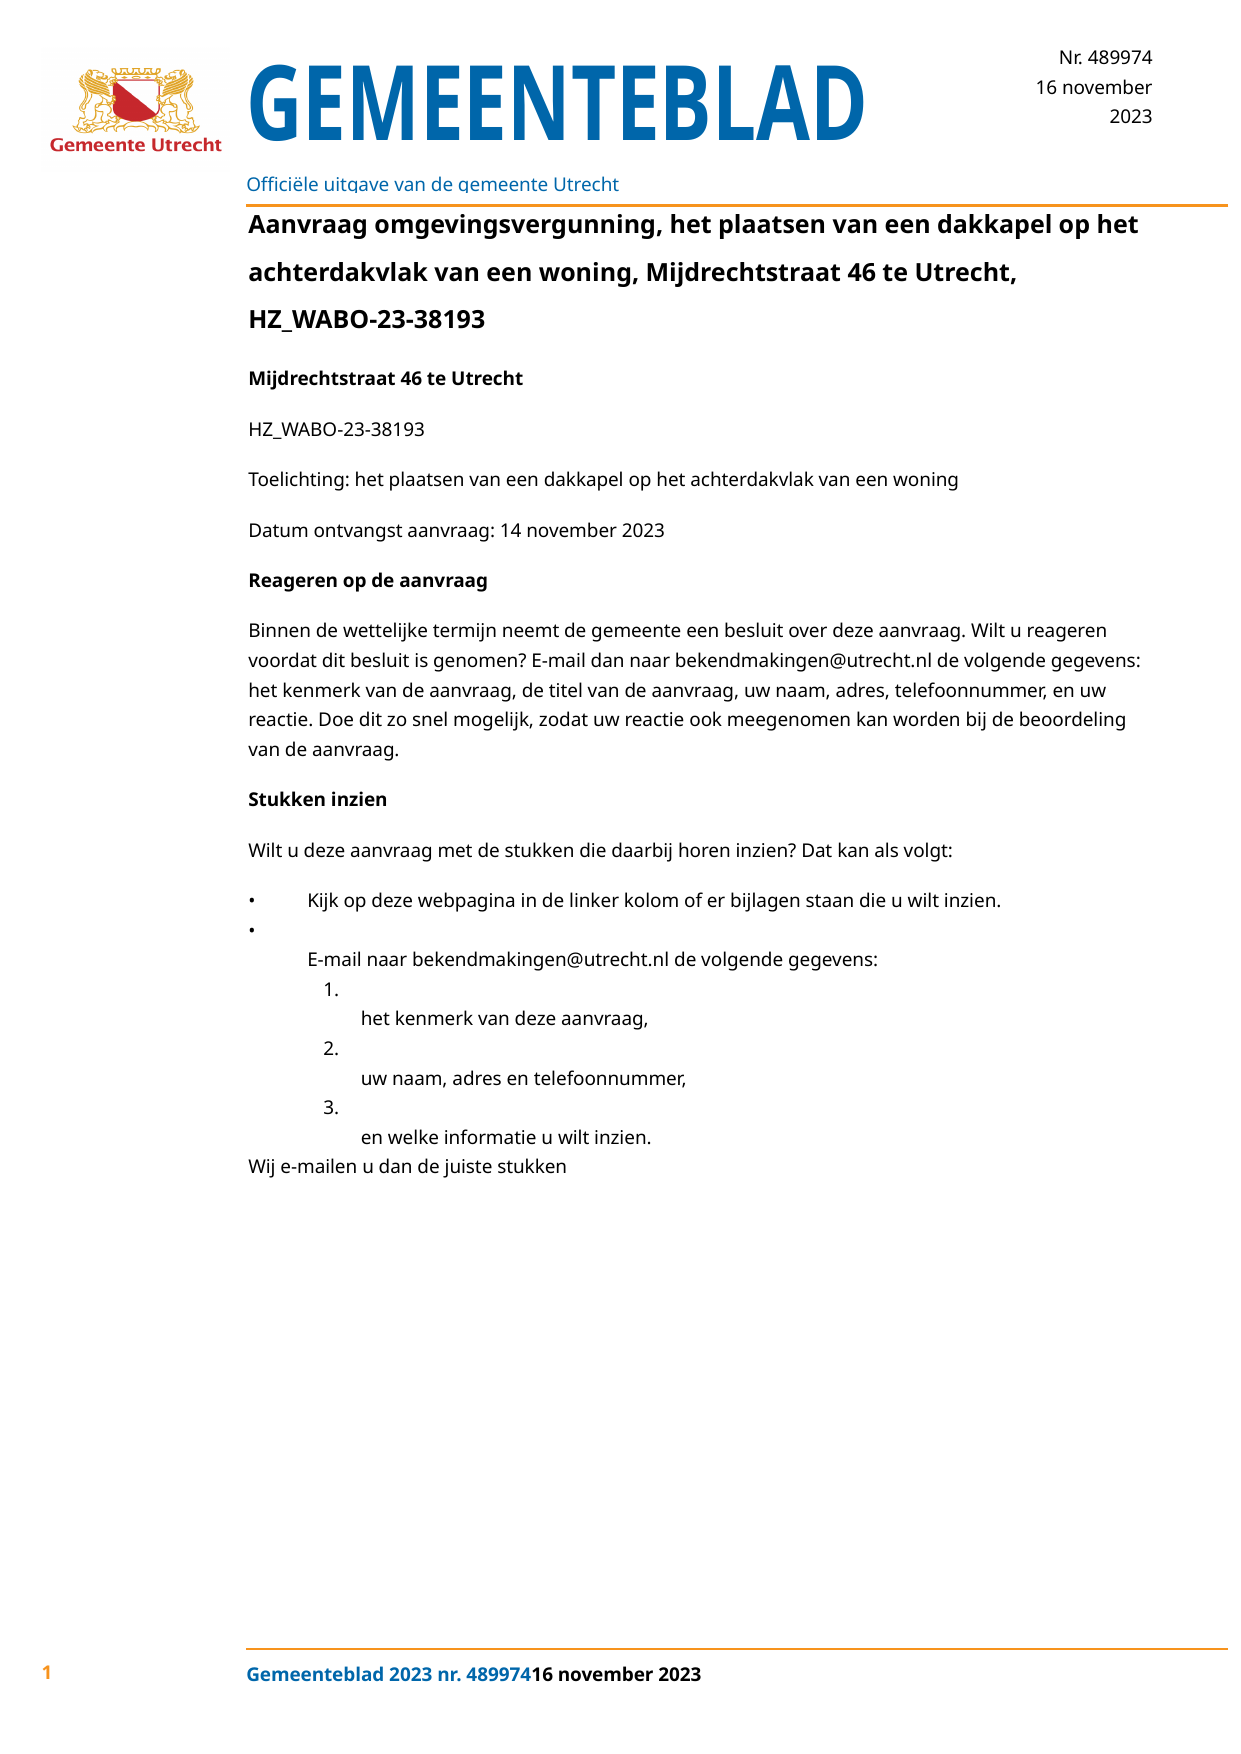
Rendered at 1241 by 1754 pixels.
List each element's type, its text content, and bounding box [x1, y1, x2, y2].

text Mijdrechtstraat 46 te Utrecht [248, 366, 1152, 391]
text Wilt u deze aanvraag met de stukken die daarbij horen inzien? Dat kan als volgt: [248, 837, 1152, 862]
text Toelichting: het plaatsen van een dakkapel op het achterdakvlak van een woning [248, 466, 1152, 492]
text Binnen de wettelijke termijn neemt de gemeente een besluit over deze aanvraag. Wilt u reageren voordat dit besluit is genomen? E-mail dan naar bekendmakingen@utrecht.nl de volgende gegevens: het kenmerk van de aanvraag, de titel van de aanvraag, uw naam, adres, telefoonnummer, en uw reactie. Doe dit zo snel mogelijk, zodat uw reactie ook meegenomen kan worden bij de beoordeling van de aanvraag. [248, 618, 1152, 762]
text Wij e-mailen u dan de juiste stukken [248, 1153, 1152, 1179]
text Datum ontvangst aanvraag: 14 november 2023 [248, 517, 1152, 542]
text HZ_WABO-23-38193 [248, 416, 1152, 442]
text Aanvraag omgevingsvergunning, het plaatsen van een dakkapel op het achterdakvlak van een woning, Mijdrechtstraat 46 te Utrecht, HZ_WABO-23-38193 [248, 207, 1152, 336]
list Kijk op deze webpagina in de linker kolom of er bijlagen staan die u wilt inzien. [248, 887, 1152, 913]
text Stukken inzien [248, 786, 1152, 812]
picture [41, 47, 231, 172]
text Reageren op de aanvraag [248, 567, 1152, 593]
list uw naam, adres en telefoonnummer, [323, 1065, 1152, 1090]
list E-mail naar bekendmakingen@utrecht.nl de volgende gegevens: [248, 946, 1152, 972]
list en welke informatie u wilt inzien. [323, 1124, 1152, 1149]
list het kenmerk van deze aanvraag, [323, 1006, 1152, 1031]
